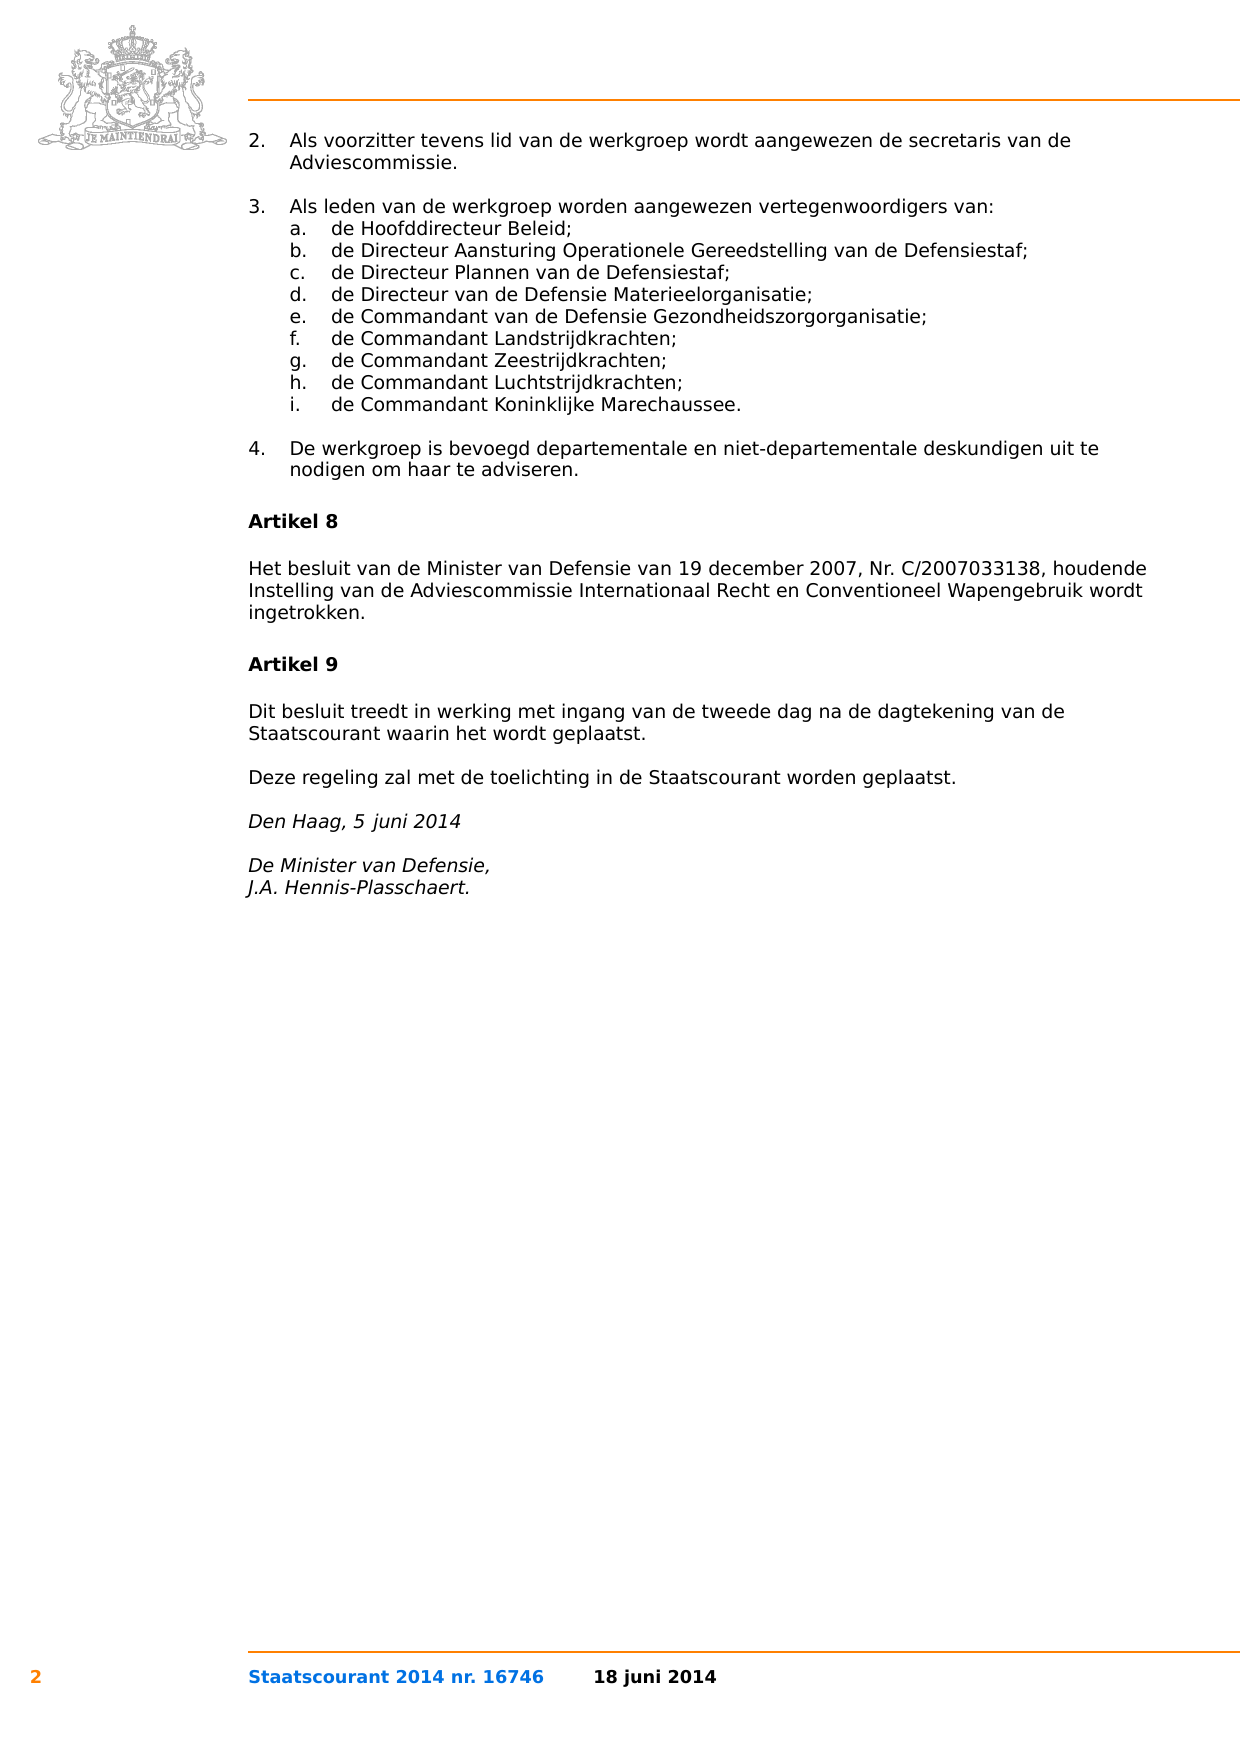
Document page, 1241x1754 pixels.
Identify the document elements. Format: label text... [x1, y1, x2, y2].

text Den Haag, 5 juni 2014 [248, 811, 1163, 833]
text 2. Als voorzitter tevens lid van de werkgroep wordt aangewezen de secretaris van de Adviescommissie. [248, 130, 1163, 174]
text 4. De werkgroep is bevoegd departementale en niet-departementale deskundigen uit te nodigen om haar te adviseren. [248, 437, 1163, 481]
text e. de Commandant van de Defensie Gezondheidszorgorganisatie; [289, 306, 1163, 328]
text g. de Commandant Zeestrijdkrachten; [289, 349, 1163, 372]
text Het besluit van de Minister van Defensie van 19 december 2007, Nr. C/2007033138, houdende Instelling van de Adviescommissie Internationaal Recht en Conventioneel Wapengebruik wordt ingetrokken. [248, 558, 1163, 624]
text De Minister van Defensie, J.A. Hennis-Plasschaert. [248, 855, 1163, 899]
text Deze regeling zal met de toelichting in de Staatscourant worden geplaatst. [248, 767, 1163, 789]
subtitle Artikel 9 [248, 654, 1163, 676]
text Dit besluit treedt in werking met ingang van de tweede dag na de dagtekening van de Staatscourant waarin het wordt geplaatst. [248, 701, 1163, 745]
text h. de Commandant Luchtstrijdkrachten; [289, 372, 1163, 393]
text 3. Als leden van de werkgroep worden aangewezen vertegenwoordigers van: [248, 196, 1163, 218]
text c. de Directeur Plannen van de Defensiestaf; [289, 262, 1163, 284]
text a. de Hoofddirecteur Beleid; [289, 218, 1163, 240]
text i. de Commandant Koninklijke Marechaussee. [289, 393, 1163, 416]
subtitle Artikel 8 [248, 511, 1163, 533]
picture [38, 25, 227, 150]
text b. de Directeur Aansturing Operationele Gereedstelling van de Defensiestaf; [289, 240, 1163, 262]
text f. de Commandant Landstrijdkrachten; [289, 328, 1163, 349]
text d. de Directeur van de Defensie Materieelorganisatie; [289, 284, 1163, 306]
